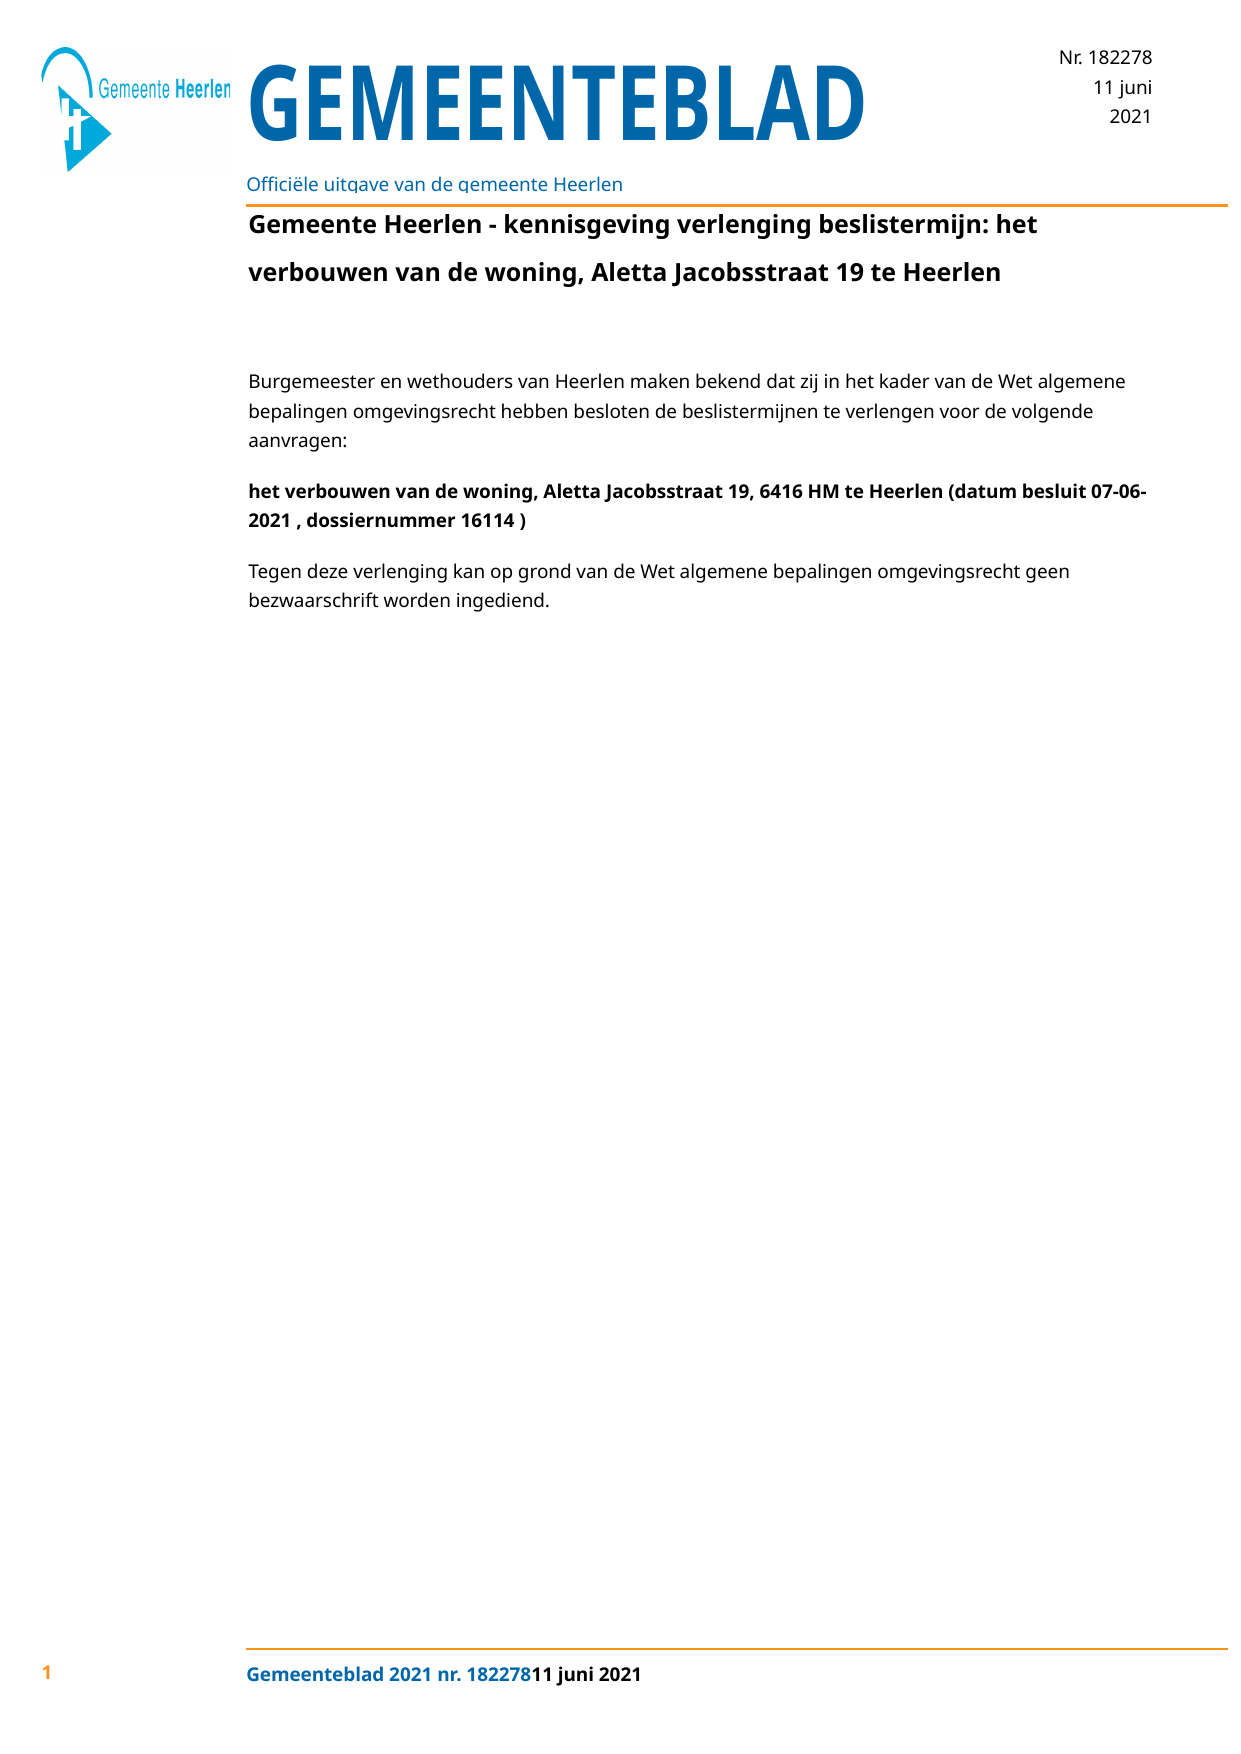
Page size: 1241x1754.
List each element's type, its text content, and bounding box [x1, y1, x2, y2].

text Burgemeester en wethouders van Heerlen maken bekend dat zij in het kader van de Wet algemene bepalingen omgevingsrecht hebben besloten de beslistermijnen te verlengen voor de volgende aanvragen: [248, 368, 1152, 453]
picture [41, 47, 59, 70]
picture [41, 47, 231, 172]
text Gemeente Heerlen - kennisgeving verlenging beslistermijn: het verbouwen van de woning, Aletta Jacobsstraat 19 te Heerlen [248, 207, 1152, 288]
text Tegen deze verlenging kan op grond van de Wet algemene bepalingen omgevingsrecht geen bezwaarschrift worden ingediend. [248, 558, 1152, 613]
text het verbouwen van de woning, Aletta Jacobsstraat 19, 6416 HM te Heerlen (datum besluit 07-06-2021 , dossiernummer 16114 ) [248, 478, 1152, 533]
